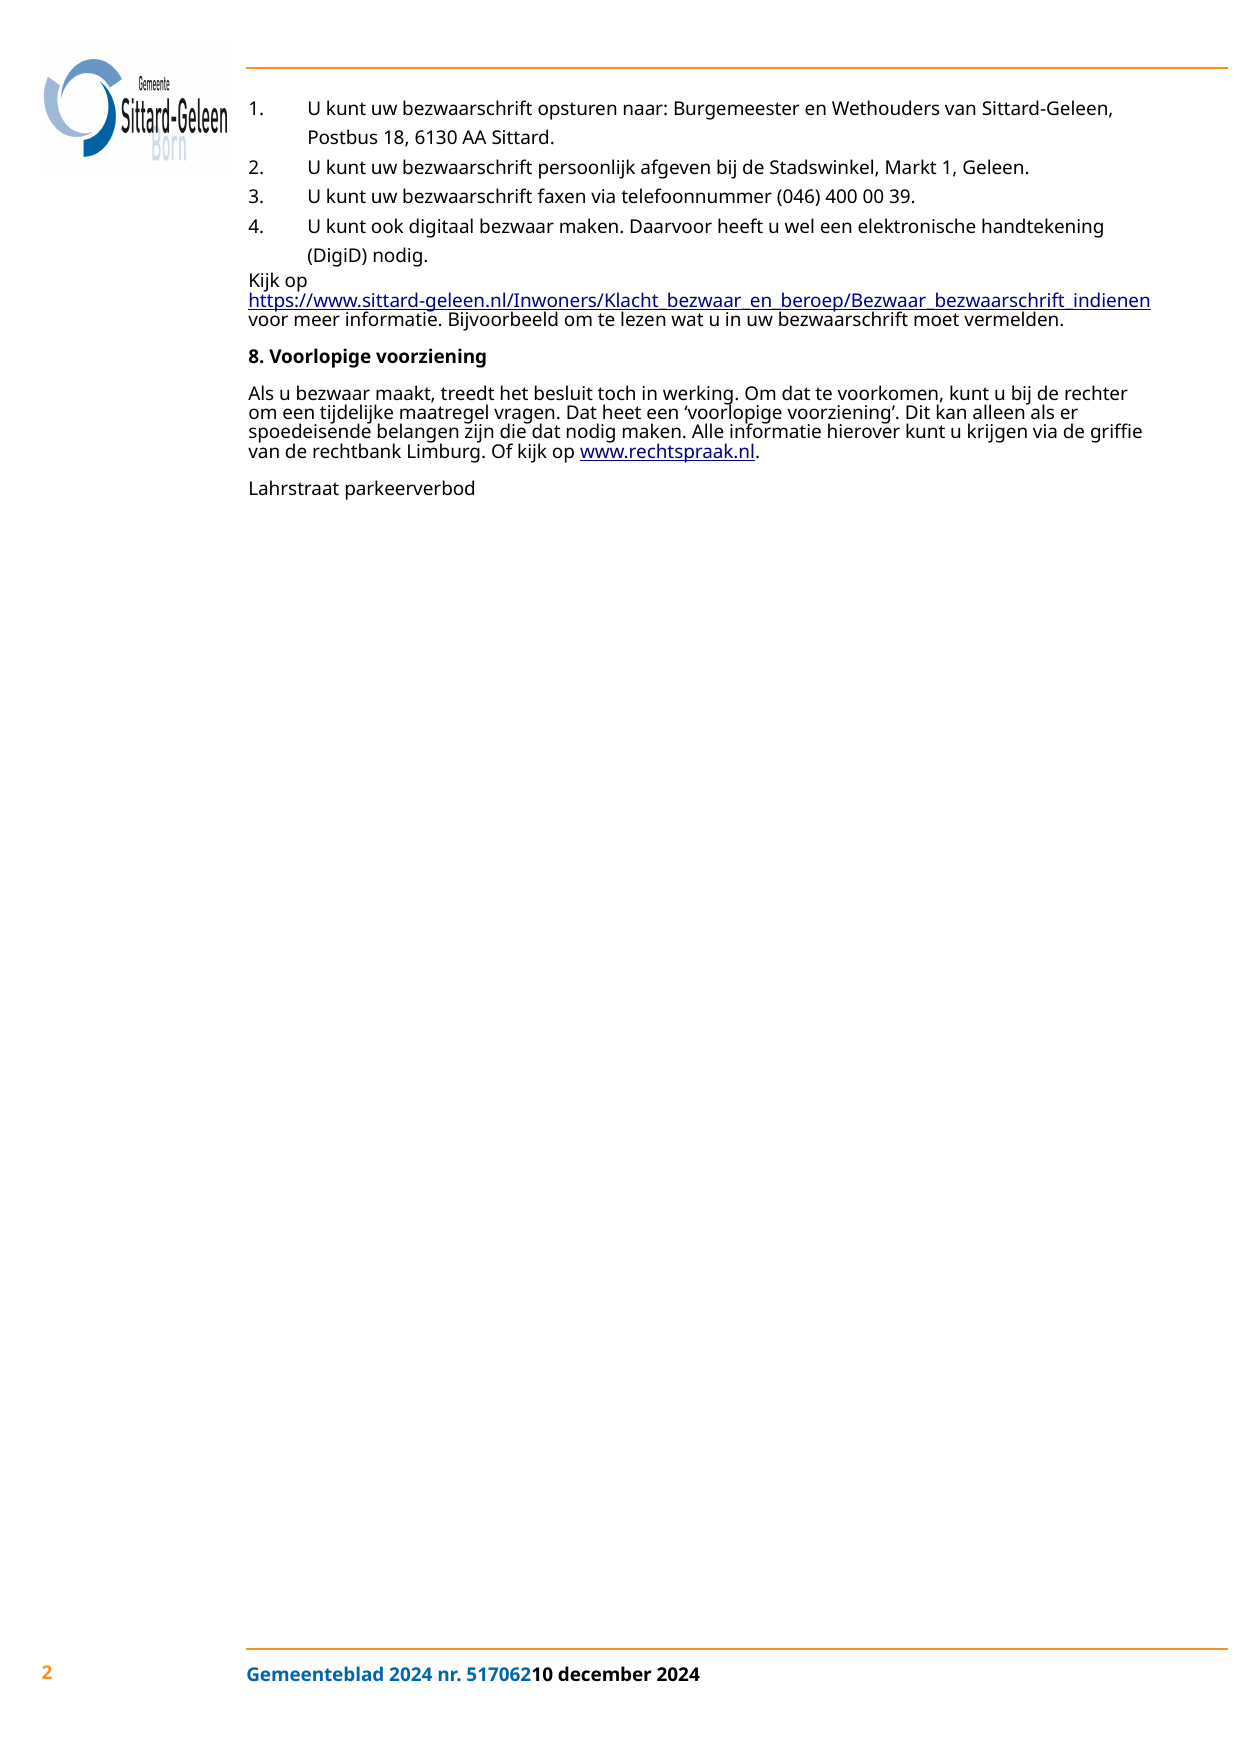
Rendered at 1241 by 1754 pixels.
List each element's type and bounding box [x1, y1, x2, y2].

picture [41, 47, 231, 172]
